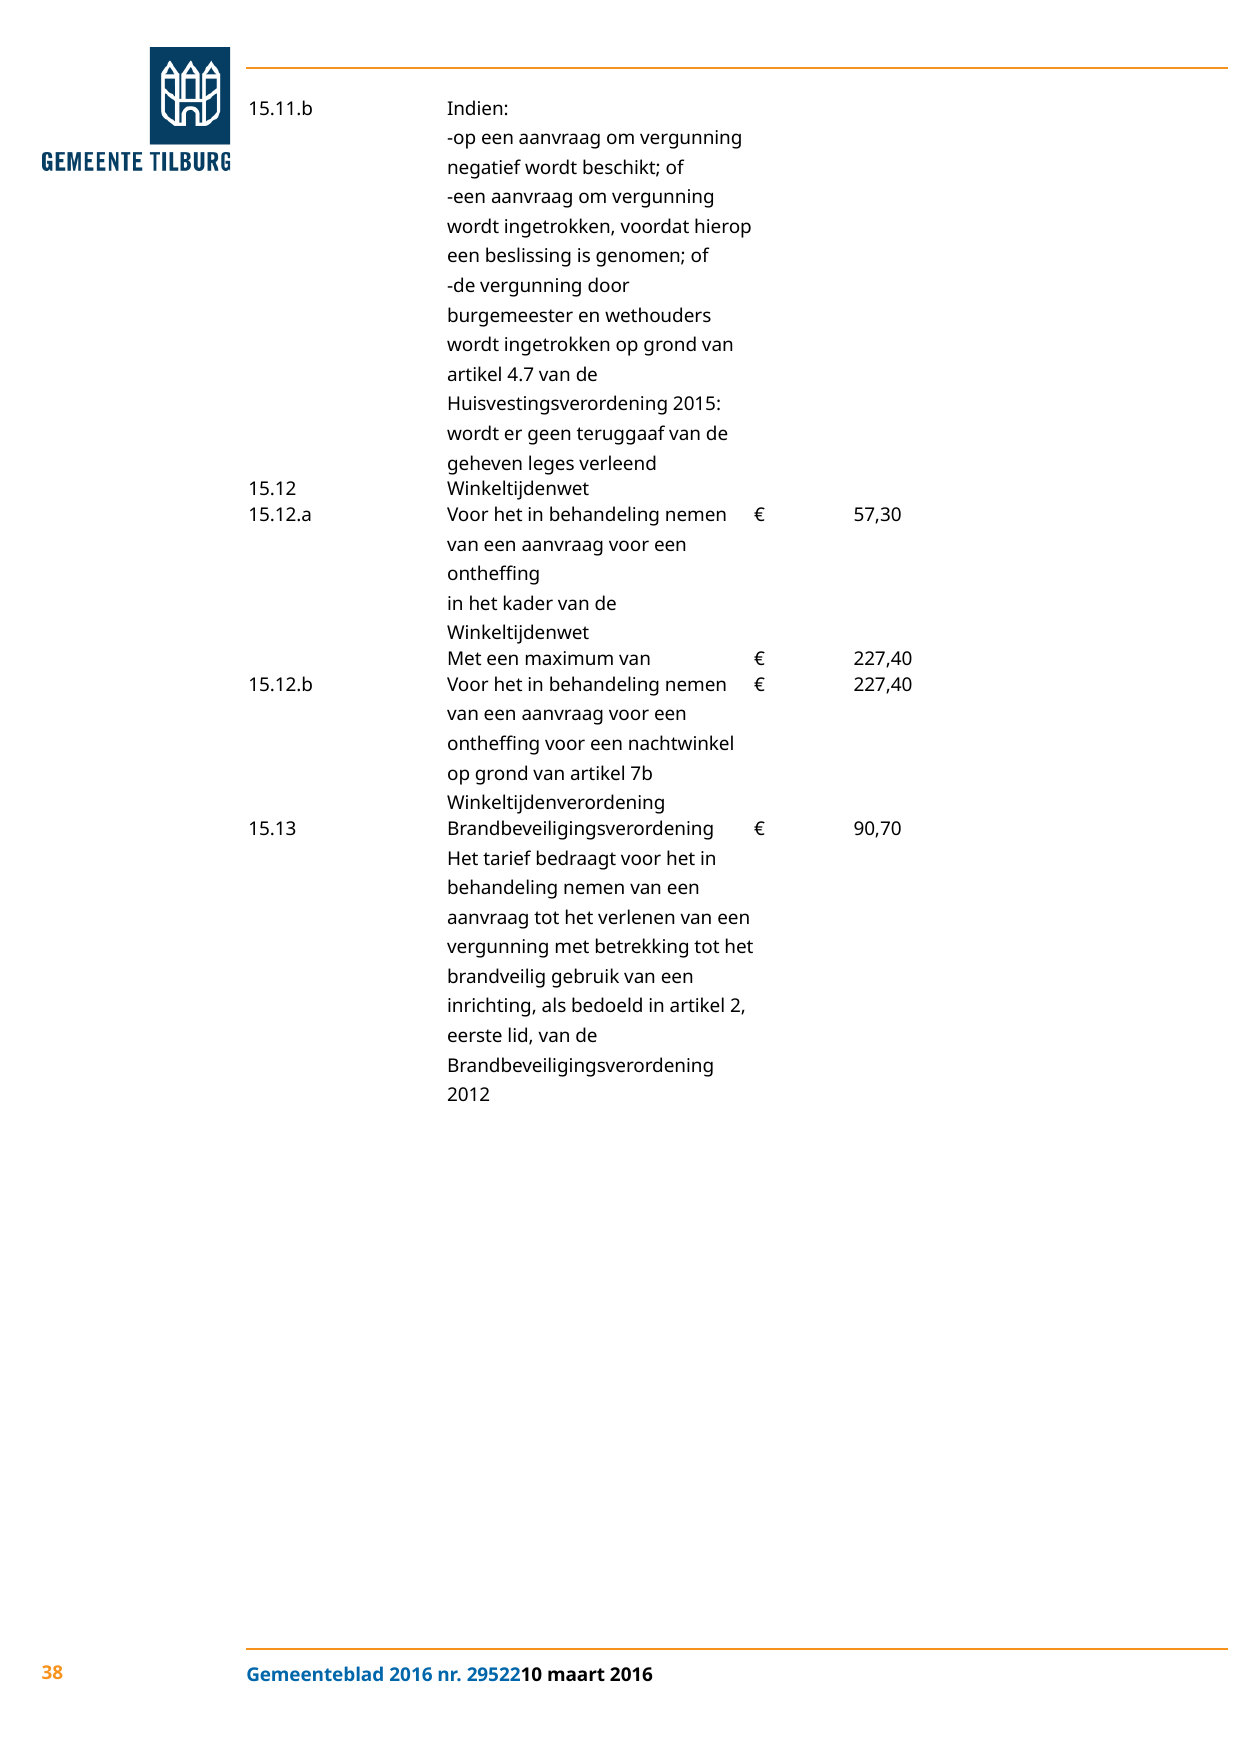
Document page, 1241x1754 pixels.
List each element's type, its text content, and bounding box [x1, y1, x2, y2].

table_cell € [754, 501, 853, 645]
table_cell 15.12.a [248, 501, 447, 645]
table_cell [248, 645, 447, 671]
table_cell 90,70 [853, 815, 1052, 1107]
table_cell Met een maximum van [447, 645, 754, 671]
table_cell [754, 95, 853, 476]
picture [41, 47, 231, 172]
table_cell 227,40 [853, 645, 1052, 671]
table_cell Indien: -op een aanvraag om vergunning negatief wordt beschikt; of -een aanvraag om vergunning wordt ingetrokken, voordat hierop een beslissing is genomen; of -de vergunning door burgemeester en wethouders wordt ingetrokken op grond van artikel 4.7 van de Huisvestingsverordening 2015: wordt er geen teruggaaf van de geheven leges verleend [447, 95, 754, 476]
table_cell [754, 476, 853, 501]
table_cell 227,40 [853, 671, 1052, 815]
table_cell Winkeltijdenwet [447, 476, 754, 501]
table_cell Voor het in behandeling nemen van een aanvraag voor een ontheffing in het kader van de Winkeltijdenwet [447, 501, 754, 645]
table_cell € [754, 645, 853, 671]
table_cell 57,30 [853, 501, 1052, 645]
table_cell [853, 95, 1052, 476]
table_cell [853, 476, 1052, 501]
table_cell € [754, 671, 853, 815]
table_cell 15.13 [248, 815, 447, 1107]
table_cell 15.12 [248, 476, 447, 501]
table_cell 15.11.b [248, 95, 447, 476]
table_cell € [754, 815, 853, 1107]
table_cell 15.12.b [248, 671, 447, 815]
table_cell Brandbeveiligingsverordening Het tarief bedraagt voor het in behandeling nemen van een aanvraag tot het verlenen van een vergunning met betrekking tot het brandveilig gebruik van een inrichting, als bedoeld in artikel 2, eerste lid, van de Brandbeveiligingsverordening 2012 [447, 815, 754, 1107]
table_cell Voor het in behandeling nemen van een aanvraag voor een ontheffing voor een nachtwinkel op grond van artikel 7b Winkeltijdenverordening [447, 671, 754, 815]
